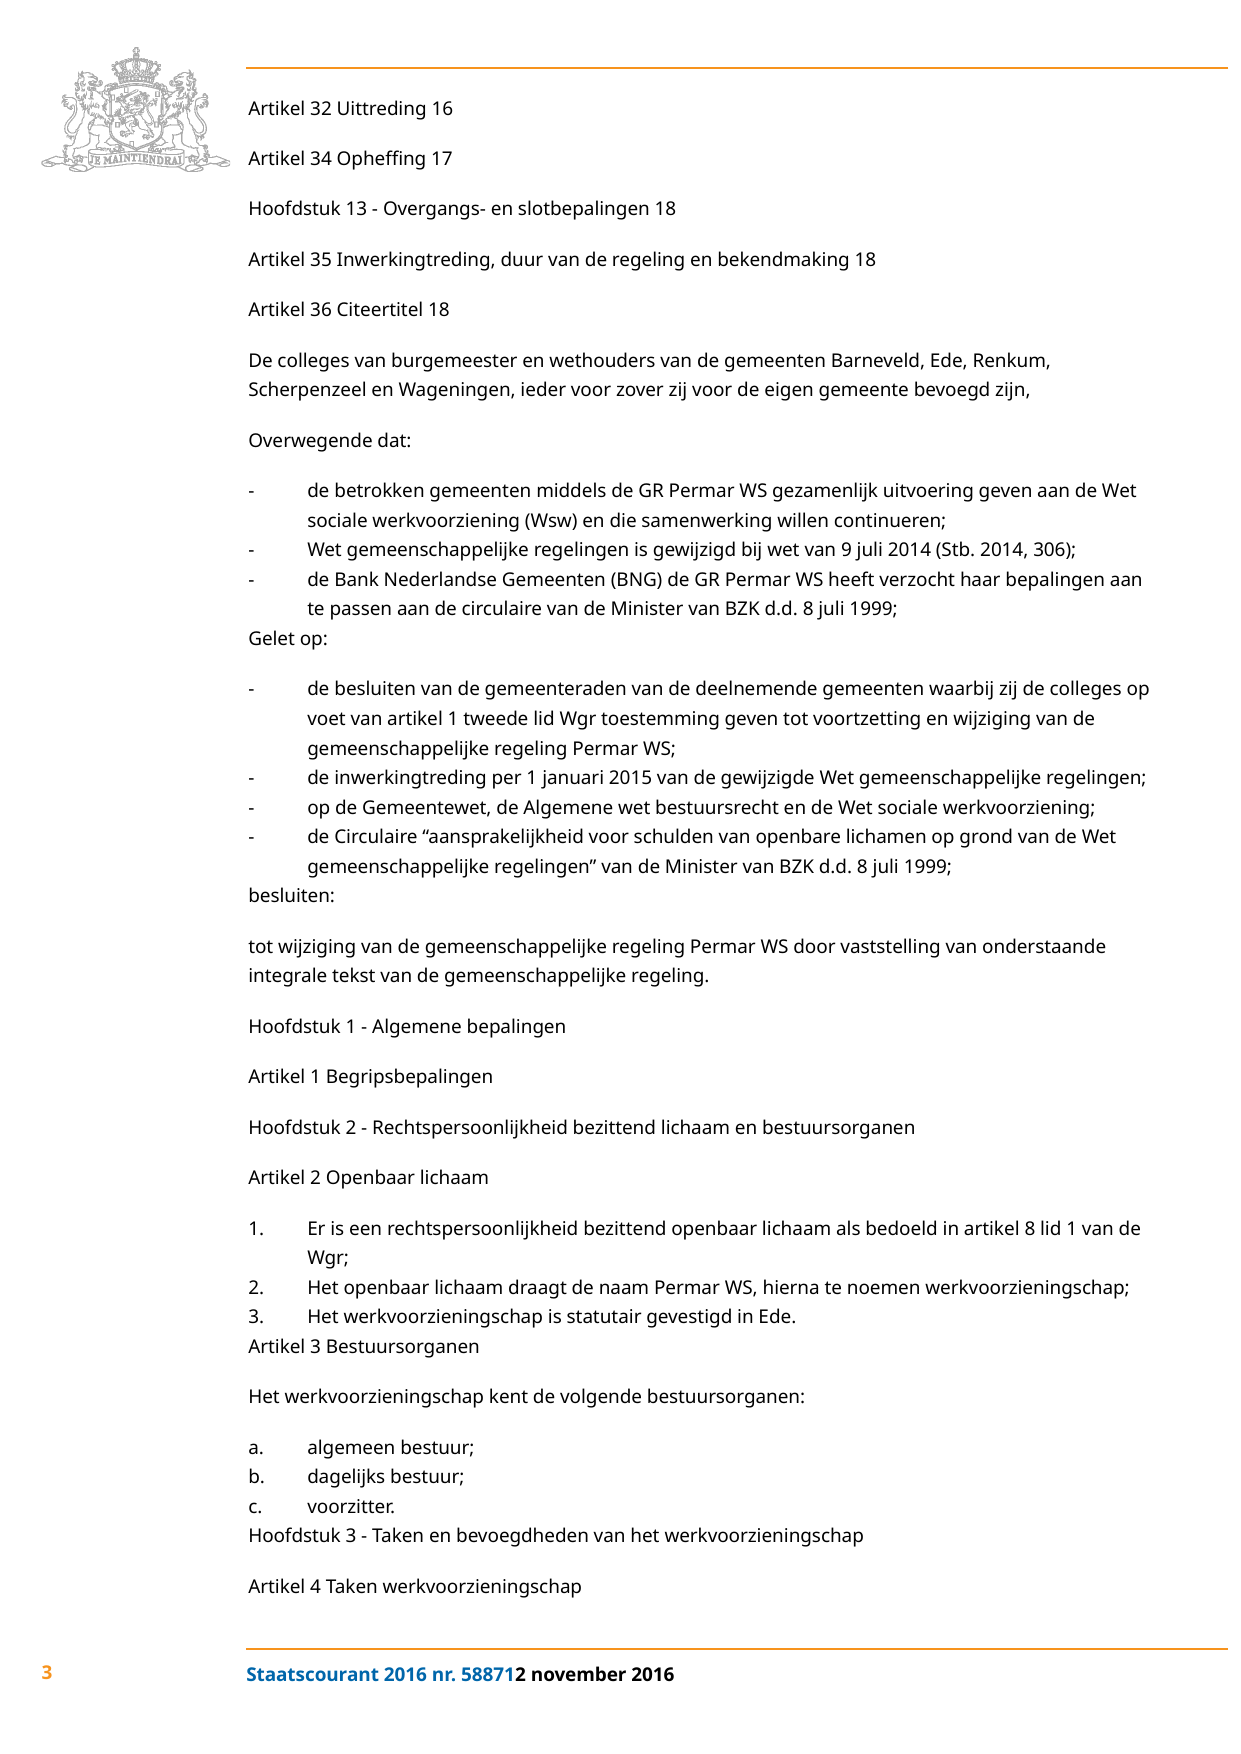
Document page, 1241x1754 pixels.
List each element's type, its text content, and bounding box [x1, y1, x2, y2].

picture [41, 47, 231, 172]
list voorzitter. [248, 1493, 1152, 1519]
text Artikel 1 Begripsbepalingen [248, 1063, 1152, 1089]
text Gelet op: [248, 625, 1152, 651]
text Artikel 2 Openbaar lichaam [248, 1164, 1152, 1190]
text Hoofdstuk 1 - Algemene bepalingen [248, 1013, 1152, 1039]
list Wet gemeenschappelijke regelingen is gewijzigd bij wet van 9 juli 2014 (Stb. 2014, 306); [248, 536, 1152, 562]
text Artikel 34 Opheffing 17 [248, 145, 1152, 171]
text Overwegende dat: [248, 427, 1152, 453]
text Hoofdstuk 3 - Taken en bevoegdheden van het werkvoorzieningschap [248, 1523, 1152, 1548]
text Artikel 35 Inwerkingtreding, duur van de regeling en bekendmaking 18 [248, 246, 1152, 272]
list de betrokken gemeenten middels de GR Permar WS gezamenlijk uitvoering geven aan de Wet sociale werkvoorziening (Wsw) en die samenwerking willen continueren; [248, 477, 1152, 533]
text tot wijziging van de gemeenschappelijke regeling Permar WS door vaststelling van onderstaande integrale tekst van de gemeenschappelijke regeling. [248, 933, 1152, 988]
text Hoofdstuk 2 - Rechtspersoonlijkheid bezittend lichaam en bestuursorganen [248, 1114, 1152, 1140]
list de inwerkingtreding per 1 januari 2015 van de gewijzigde Wet gemeenschappelijke regelingen; [248, 764, 1152, 790]
text Artikel 4 Taken werkvoorzieningschap [248, 1573, 1152, 1599]
list op de Gemeentewet, de Algemene wet bestuursrecht en de Wet sociale werkvoorziening; [248, 794, 1152, 820]
text Hoofdstuk 13 - Overgangs- en slotbepalingen 18 [248, 196, 1152, 221]
list algemeen bestuur; [248, 1434, 1152, 1460]
list de besluiten van de gemeenteraden van de deelnemende gemeenten waarbij zij de colleges op voet van artikel 1 tweede lid Wgr toestemming geven tot voortzetting en wijziging van de gemeenschappelijke regeling Permar WS; [248, 676, 1152, 761]
list dagelijks bestuur; [248, 1463, 1152, 1489]
text Het werkvoorzieningschap kent de volgende bestuursorganen: [248, 1383, 1152, 1409]
list Er is een rechtspersoonlijkheid bezittend openbaar lichaam als bedoeld in artikel 8 lid 1 van de Wgr; [248, 1215, 1152, 1270]
text De colleges van burgemeester en wethouders van de gemeenten Barneveld, Ede, Renkum, Scherpenzeel en Wageningen, ieder voor zover zij voor de eigen gemeente bevoegd zijn, [248, 347, 1152, 402]
list Het openbaar lichaam draagt de naam Permar WS, hierna te noemen werkvoorzieningschap; [248, 1274, 1152, 1300]
text Artikel 32 Uittreding 16 [248, 95, 1152, 121]
list de Bank Nederlandse Gemeenten (BNG) de GR Permar WS heeft verzocht haar bepalingen aan te passen aan de circulaire van de Minister van BZK d.d. 8 juli 1999; [248, 566, 1152, 621]
text besluiten: [248, 883, 1152, 908]
text Artikel 36 Citeertitel 18 [248, 296, 1152, 322]
list de Circulaire “aansprakelijkheid voor schulden van openbare lichamen op grond van de Wet gemeenschappelijke regelingen” van de Minister van BZK d.d. 8 juli 1999; [248, 823, 1152, 879]
text Artikel 3 Bestuursorganen [248, 1333, 1152, 1359]
list Het werkvoorzieningschap is statutair gevestigd in Ede. [248, 1303, 1152, 1329]
